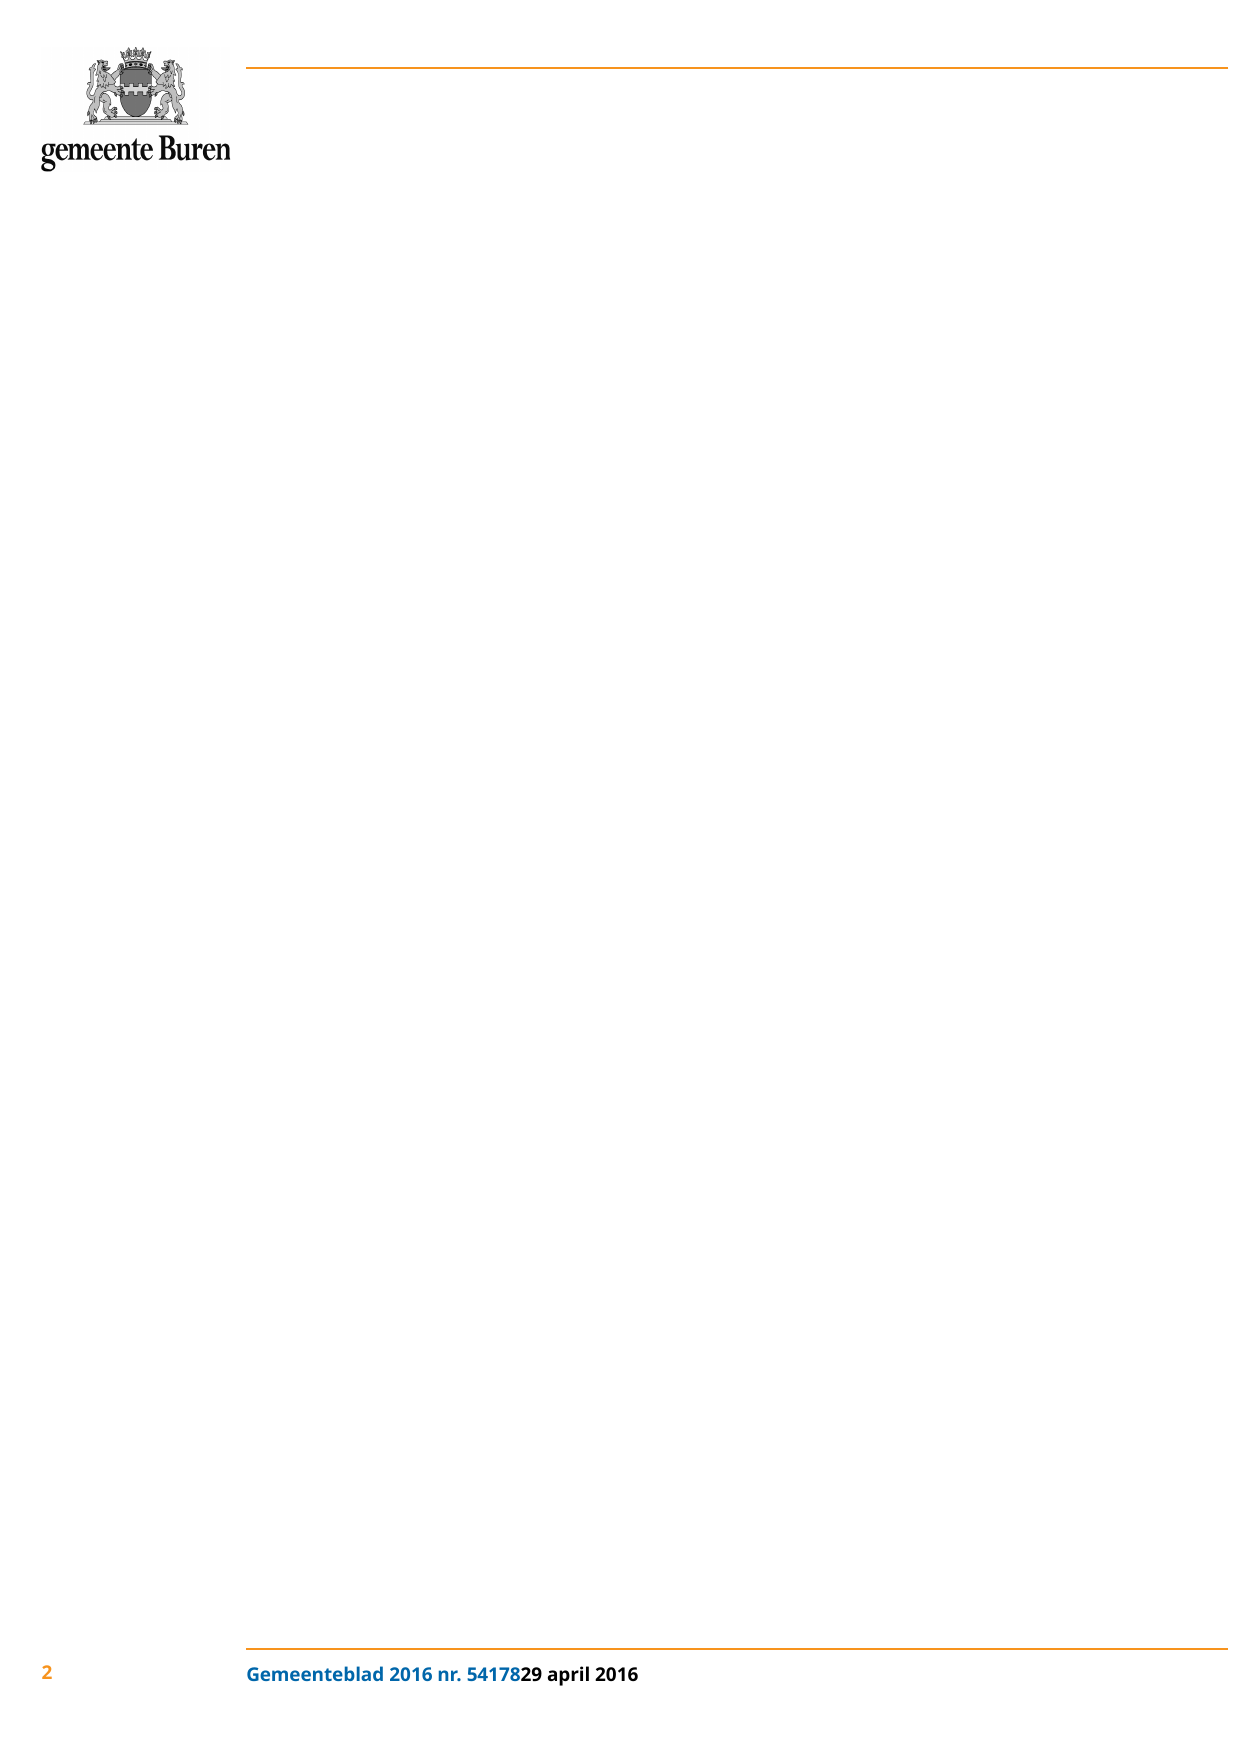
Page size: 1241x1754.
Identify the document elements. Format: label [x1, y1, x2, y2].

picture [41, 47, 231, 172]
